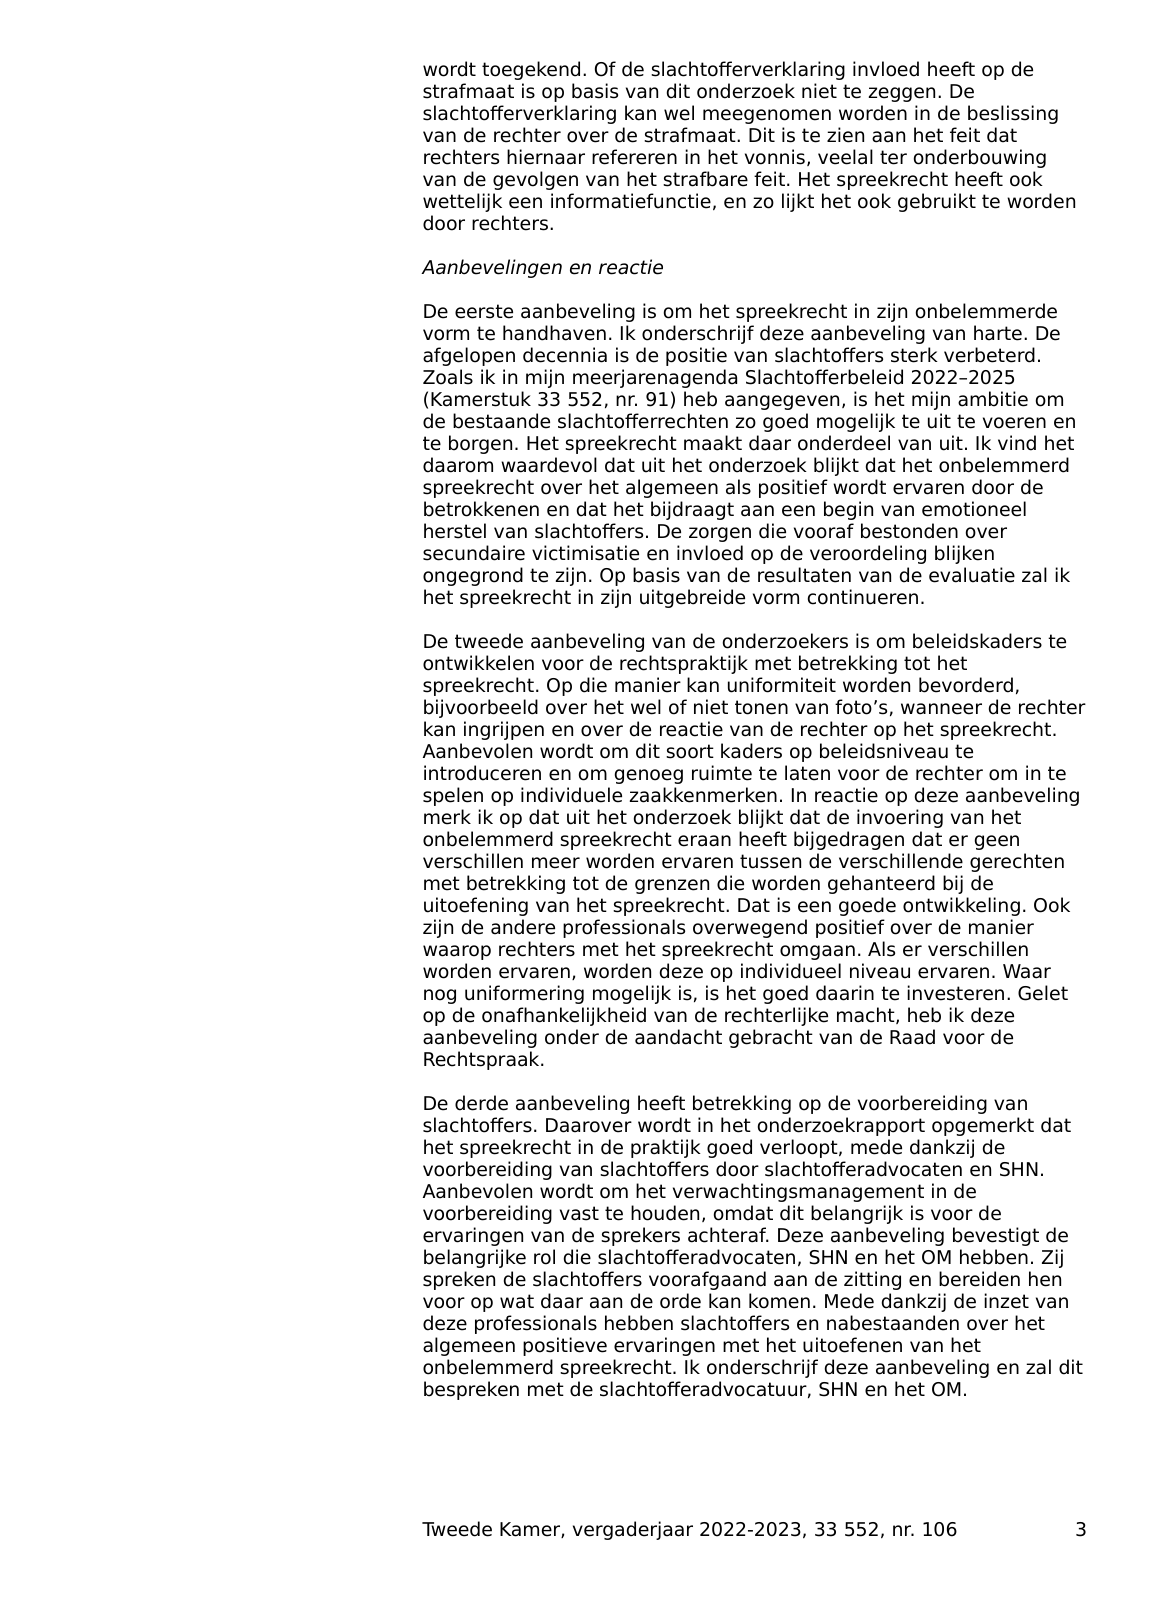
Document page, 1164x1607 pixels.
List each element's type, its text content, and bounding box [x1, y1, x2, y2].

subtitle Aanbevelingen en reactie [422, 257, 1087, 279]
text wordt toegekend. Of de slachtofferverklaring invloed heeft op de strafmaat is op basis van dit onderzoek niet te zeggen. De slachtofferverklaring kan wel meegenomen worden in de beslissing van de rechter over de strafmaat. Dit is te zien aan het feit dat rechters hiernaar refereren in het vonnis, veelal ter onderbouwing van de gevolgen van het strafbare feit. Het spreekrecht heeft ook wettelijk een informatiefunctie, en zo lijkt het ook gebruikt te worden door rechters. [422, 59, 1087, 235]
text De tweede aanbeveling van de onderzoekers is om beleidskaders te ontwikkelen voor de rechtspraktijk met betrekking tot het spreekrecht. Op die manier kan uniformiteit worden bevorderd, bijvoorbeeld over het wel of niet tonen van foto’s, wanneer de rechter kan ingrijpen en over de reactie van de rechter op het spreekrecht. Aanbevolen wordt om dit soort kaders op beleidsniveau te introduceren en om genoeg ruimte te laten voor de rechter om in te spelen op individuele zaakkenmerken. In reactie op deze aanbeveling merk ik op dat uit het onderzoek blijkt dat de invoering van het onbelemmerd spreekrecht eraan heeft bijgedragen dat er geen verschillen meer worden ervaren tussen de verschillende gerechten met betrekking tot de grenzen die worden gehanteerd bij de uitoefening van het spreekrecht. Dat is een goede ontwikkeling. Ook zijn de andere professionals overwegend positief over de manier waarop rechters met het spreekrecht omgaan. Als er verschillen worden ervaren, worden deze op individueel niveau ervaren. Waar nog uniformering mogelijk is, is het goed daarin te investeren. Gelet op de onafhankelijkheid van de rechterlijke macht, heb ik deze aanbeveling onder de aandacht gebracht van de Raad voor de Rechtspraak. [422, 631, 1087, 1071]
text De derde aanbeveling heeft betrekking op de voorbereiding van slachtoffers. Daarover wordt in het onderzoekrapport opgemerkt dat het spreekrecht in de praktijk goed verloopt, mede dankzij de voorbereiding van slachtoffers door slachtofferadvocaten en SHN. Aanbevolen wordt om het verwachtingsmanagement in de voorbereiding vast te houden, omdat dit belangrijk is voor de ervaringen van de sprekers achteraf. Deze aanbeveling bevestigt de belangrijke rol die slachtofferadvocaten, SHN en het OM hebben. Zij spreken de slachtoffers voorafgaand aan de zitting en bereiden hen voor op wat daar aan de orde kan komen. Mede dankzij de inzet van deze professionals hebben slachtoffers en nabestaanden over het algemeen positieve ervaringen met het uitoefenen van het onbelemmerd spreekrecht. Ik onderschrijf deze aanbeveling en zal dit bespreken met de slachtofferadvocatuur, SHN en het OM. [422, 1093, 1087, 1401]
text De eerste aanbeveling is om het spreekrecht in zijn onbelemmerde vorm te handhaven. Ik onderschrijf deze aanbeveling van harte. De afgelopen decennia is de positie van slachtoffers sterk verbeterd. Zoals ik in mijn meerjarenagenda Slachtofferbeleid 2022–2025 (Kamerstuk 33 552, nr. 91) heb aangegeven, is het mijn ambitie om de bestaande slachtofferrechten zo goed mogelijk te uit te voeren en te borgen. Het spreekrecht maakt daar onderdeel van uit. Ik vind het daarom waardevol dat uit het onderzoek blijkt dat het onbelemmerd spreekrecht over het algemeen als positief wordt ervaren door de betrokkenen en dat het bijdraagt aan een begin van emotioneel herstel van slachtoffers. De zorgen die vooraf bestonden over secundaire victimisatie en invloed op de veroordeling blijken ongegrond te zijn. Op basis van de resultaten van de evaluatie zal ik het spreekrecht in zijn uitgebreide vorm continueren. [422, 301, 1087, 609]
